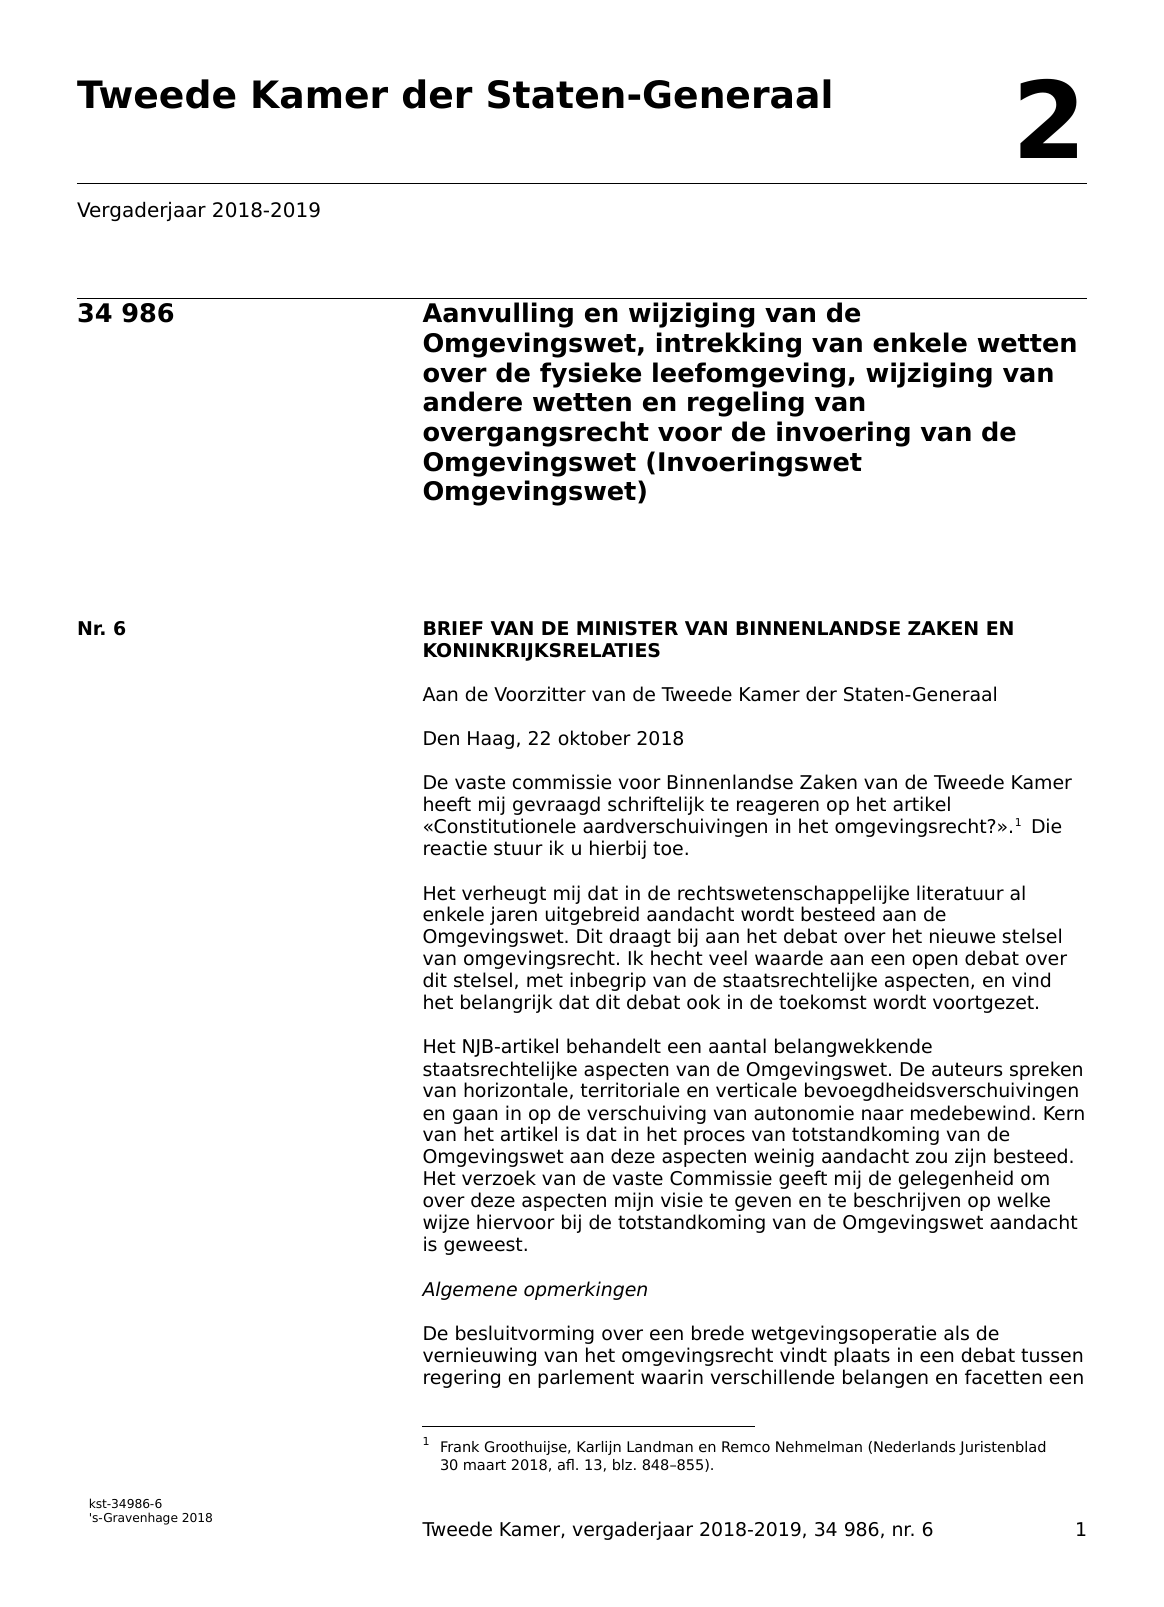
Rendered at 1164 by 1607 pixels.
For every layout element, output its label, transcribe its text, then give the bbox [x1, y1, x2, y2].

subtitle Nr. 6 BRIEF VAN DE MINISTER VAN BINNENLANDSE ZAKEN EN KONINKRIJKSRELATIES [77, 618, 1087, 662]
text Het verheugt mij dat in de rechtswetenschappelijke literatuur al enkele jaren uitgebreid aandacht wordt besteed aan de Omgevingswet. Dit draagt bij aan het debat over het nieuwe stelsel van omgevingsrecht. Ik hecht veel waarde aan een open debat over dit stelsel, met inbegrip van de staatsrechtelijke aspecten, en vind het belangrijk dat dit debat ook in de toekomst wordt voortgezet. [422, 882, 1087, 1014]
text Aan de Voorzitter van de Tweede Kamer der Staten-Generaal [422, 684, 1087, 706]
text De besluitvorming over een brede wetgevingsoperatie als de vernieuwing van het omgevingsrecht vindt plaats in een debat tussen regering en parlement waarin verschillende belangen en facetten een [422, 1323, 1087, 1388]
subtitle 34 986 Aanvulling en wijziging van de Omgevingswet, intrekking van enkele wetten over de fysieke leefomgeving, wijziging van andere wetten en regeling van overgangsrecht voor de invoering van de Omgevingswet (Invoeringswet Omgevingswet) [77, 299, 1087, 507]
text Frank Groothuijse, Karlijn Landman en Remco Nehmelman (Nederlands Juristenblad 30 maart 2018, afl. 13, blz. 848–855). [422, 1435, 1087, 1474]
text kst-34986-6 [88, 1497, 323, 1511]
text Den Haag, 22 oktober 2018 [422, 728, 1087, 750]
text Het NJB-artikel behandelt een aantal belangwekkende staatsrechtelijke aspecten van de Omgevingswet. De auteurs spreken van horizontale, territoriale en verticale bevoegdheidsverschuivingen en gaan in op de verschuiving van autonomie naar medebewind. Kern van het artikel is dat in het proces van totstandkoming van de Omgevingswet aan deze aspecten weinig aandacht zou zijn besteed. Het verzoek van de vaste Commissie geeft mij de gelegenheid om over deze aspecten mijn visie te geven en te beschrijven op welke wijze hiervoor bij de totstandkoming van de Omgevingswet aandacht is geweest. [422, 1036, 1087, 1256]
text 's-Gravenhage 2018 [88, 1511, 323, 1525]
text De vaste commissie voor Binnenlandse Zaken van de Tweede Kamer heeft mij gevraagd schriftelijk te reageren op het artikel «Constitutionele aardverschuivingen in het omgevingsrecht?». Die reactie stuur ik u hierbij toe. [422, 772, 1087, 860]
table_header Tweede Kamer der Staten-Generaal [77, 59, 886, 183]
table_header 2 [886, 59, 1087, 183]
table_cell Vergaderjaar 2018-2019 [77, 184, 1087, 298]
subtitle Algemene opmerkingen [422, 1278, 1087, 1300]
